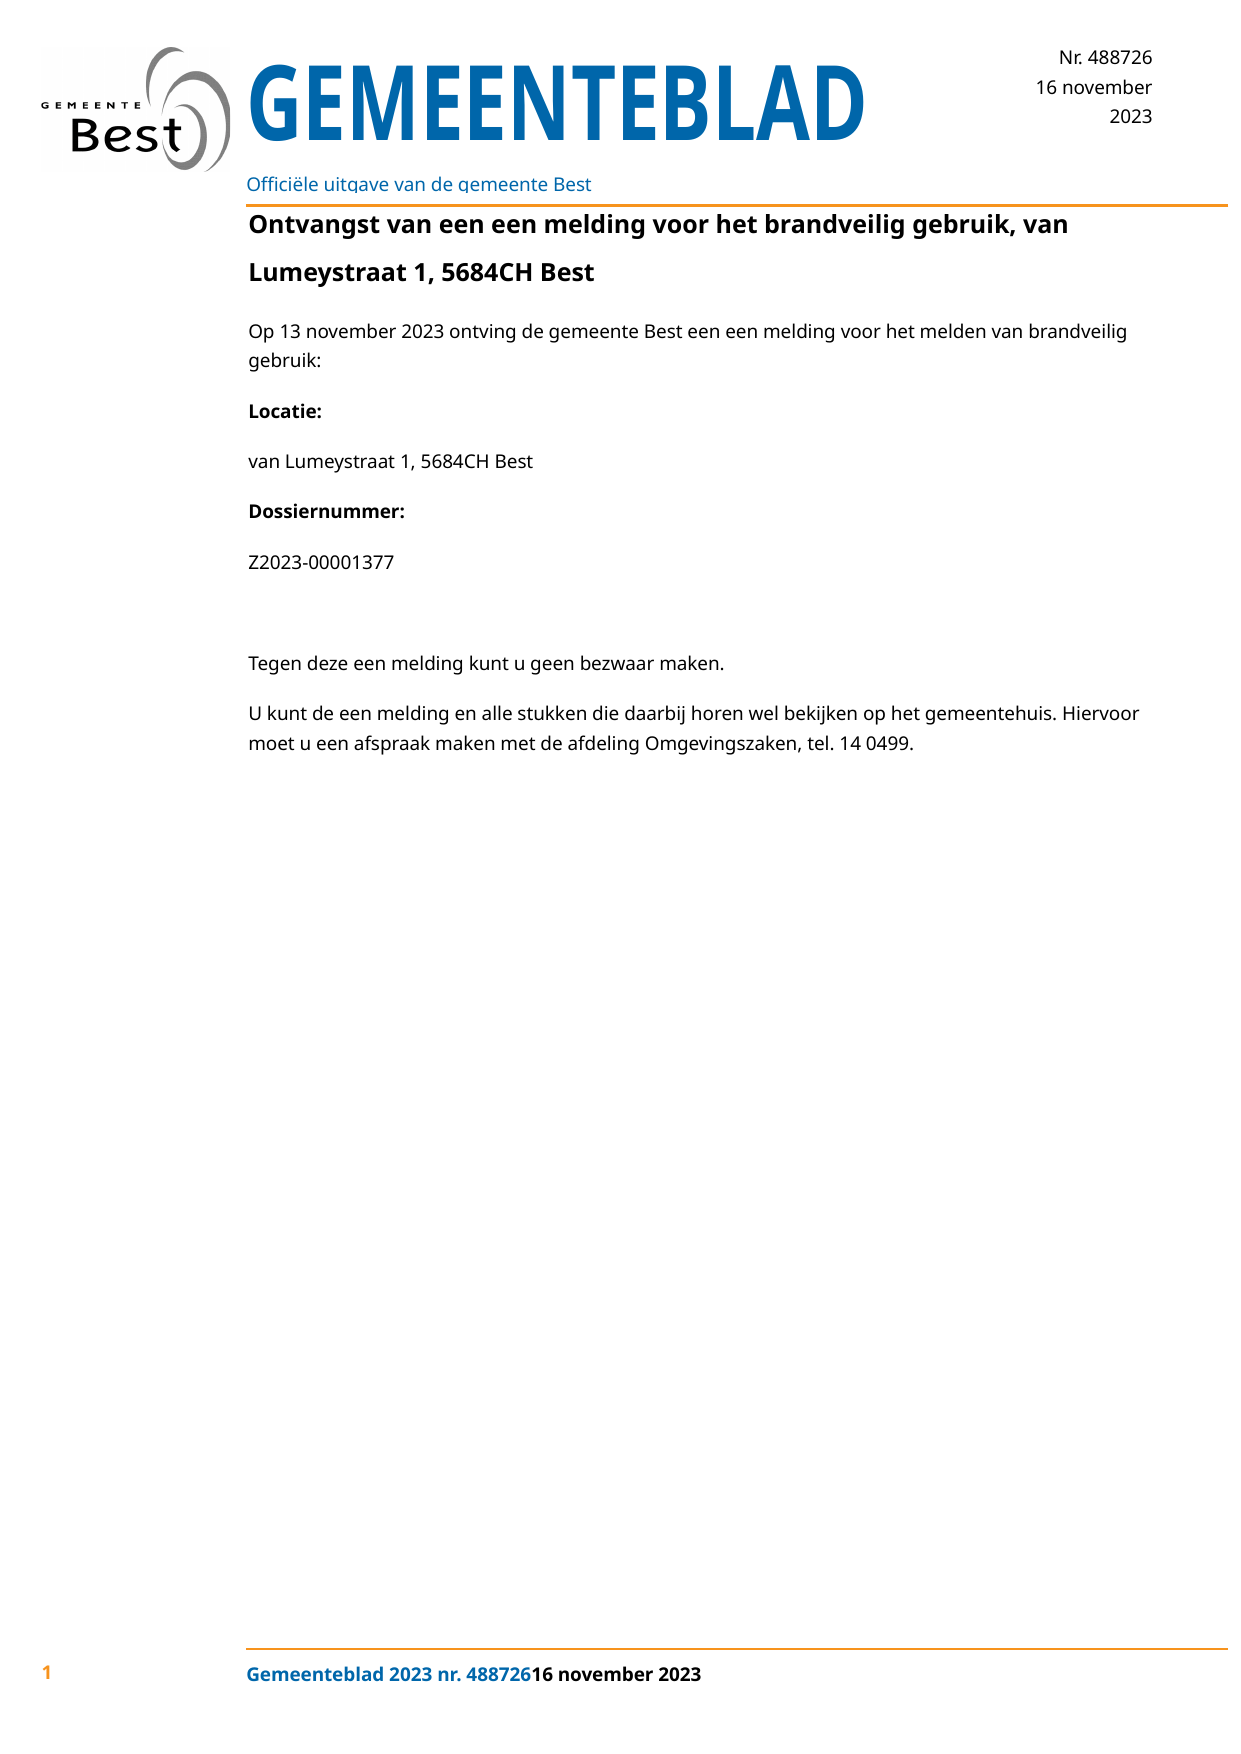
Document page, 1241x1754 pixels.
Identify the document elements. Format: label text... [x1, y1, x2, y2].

text Tegen deze een melding kunt u geen bezwaar maken. [248, 650, 1152, 676]
text U kunt de een melding en alle stukken die daarbij horen wel bekijken op het gemeentehuis. Hiervoor moet u een afspraak maken met de afdeling Omgevingszaken, tel. 14 0499. [248, 700, 1152, 756]
text Z2023-00001377 [248, 549, 1152, 575]
text Dossiernummer: [248, 499, 1152, 524]
text Op 13 november 2023 ontving de gemeente Best een een melding voor het melden van brandveilig gebruik: [248, 318, 1152, 373]
picture [41, 47, 231, 172]
text van Lumeystraat 1, 5684CH Best [248, 448, 1152, 474]
text Ontvangst van een een melding voor het brandveilig gebruik, van Lumeystraat 1, 5684CH Best [248, 207, 1152, 288]
text Locatie: [248, 398, 1152, 424]
